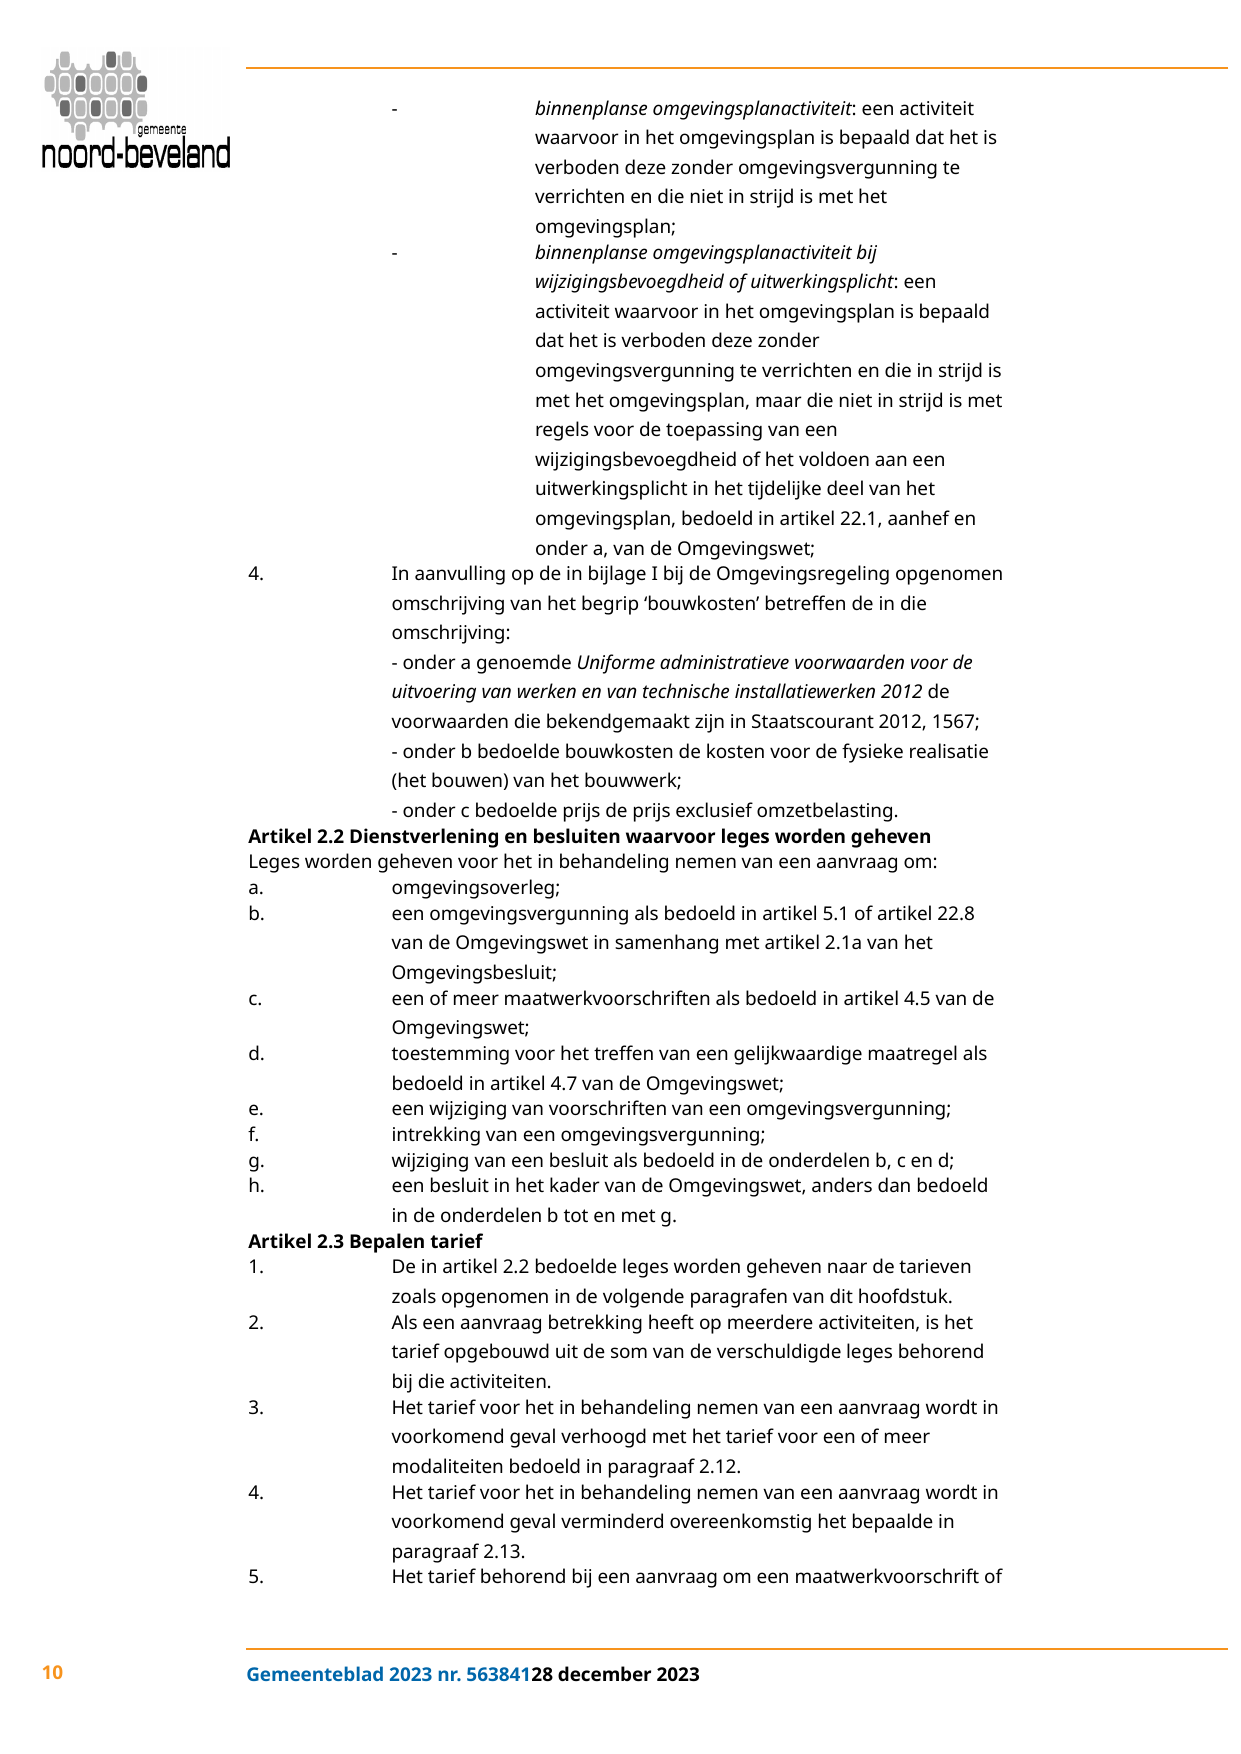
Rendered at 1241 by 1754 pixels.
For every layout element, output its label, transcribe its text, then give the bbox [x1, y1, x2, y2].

table_cell [1008, 874, 1152, 900]
table_cell f. [248, 1121, 391, 1147]
table_cell 2. [248, 1309, 391, 1394]
table_cell [1008, 985, 1152, 1040]
table_cell Leges worden geheven voor het in behandeling nemen van een aanvraag om: [248, 849, 1008, 874]
picture [41, 47, 231, 172]
table_cell Het tarief voor het in behandeling nemen van een aanvraag wordt in voorkomend geval verhoogd met het tarief voor een of meer modaliteiten bedoeld in paragraaf 2.12. [391, 1394, 1008, 1479]
table_cell binnenplanse omgevingsplanactiviteit: een activiteit waarvoor in het omgevingsplan is bepaald dat het is verboden deze zonder omgevingsvergunning te verrichten en die niet in strijd is met het omgevingsplan; [535, 95, 1008, 239]
table_cell [248, 95, 391, 239]
table_cell In aanvulling op de in bijlage I bij de Omgevingsregeling opgenomen omschrijving van het begrip ‘bouwkosten’ betreffen de in die omschrijving: - onder a genoemde Uniforme administratieve voorwaarden voor de uitvoering van werken en van technische installatiewerken 2012 de voorwaarden die bekendgemaakt zijn in Staatscourant 2012, 1567; - onder b bedoelde bouwkosten de kosten voor de fysieke realisatie (het bouwen) van het bouwwerk; - onder c bedoelde prijs de prijs exclusief omzetbelasting. [391, 560, 1008, 823]
table_cell [1008, 1040, 1152, 1096]
table_cell [1008, 823, 1152, 848]
table_cell omgevingsoverleg; [391, 874, 1008, 900]
table_cell [1008, 95, 1152, 239]
table_cell De in artikel 2.2 bedoelde leges worden geheven naar de tarieven zoals opgenomen in de volgende paragrafen van dit hoofdstuk. [391, 1254, 1008, 1309]
table_cell 5. [248, 1564, 391, 1589]
table_cell 4. [248, 560, 391, 823]
table_cell 1. [248, 1254, 391, 1309]
table_cell een of meer maatwerkvoorschriften als bedoeld in artikel 4.5 van de Omgevingswet; [391, 985, 1008, 1040]
table_cell - [391, 95, 535, 239]
table_cell - [391, 239, 535, 560]
table_cell [1008, 1309, 1152, 1394]
table_cell h. [248, 1173, 391, 1228]
table_cell [1008, 1254, 1152, 1309]
table_cell een omgevingsvergunning als bedoeld in artikel 5.1 of artikel 22.8 van de Omgevingswet in samenhang met artikel 2.1a van het Omgevingsbesluit; [391, 900, 1008, 985]
table_cell toestemming voor het treffen van een gelijkwaardige maatregel als bedoeld in artikel 4.7 van de Omgevingswet; [391, 1040, 1008, 1096]
table_cell een wijziging van voorschriften van een omgevingsvergunning; [391, 1096, 1008, 1121]
table_cell g. [248, 1147, 391, 1173]
table_cell [1008, 1394, 1152, 1479]
table_cell Artikel 2.2 Dienstverlening en besluiten waarvoor leges worden geheven [248, 823, 1008, 848]
table_cell [1008, 1147, 1152, 1173]
table_cell een besluit in het kader van de Omgevingswet, anders dan bedoeld in de onderdelen b tot en met g. [391, 1173, 1008, 1228]
table_cell d. [248, 1040, 391, 1096]
table_cell [1008, 900, 1152, 985]
table_cell [1008, 1121, 1152, 1147]
table_cell 4. [248, 1479, 391, 1564]
table_cell binnenplanse omgevingsplanactiviteit bij wijzigingsbevoegdheid of uitwerkingsplicht: een activiteit waarvoor in het omgevingsplan is bepaald dat het is verboden deze zonder omgevingsvergunning te verrichten en die in strijd is met het omgevingsplan, maar die niet in strijd is met regels voor de toepassing van een wijzigingsbevoegdheid of het voldoen aan een uitwerkingsplicht in het tijdelijke deel van het omgevingsplan, bedoeld in artikel 22.1, aanhef en onder a, van de Omgevingswet; [535, 239, 1008, 560]
table_cell intrekking van een omgevingsvergunning; [391, 1121, 1008, 1147]
table_cell a. [248, 874, 391, 900]
table_cell b. [248, 900, 391, 985]
table_cell wijziging van een besluit als bedoeld in de onderdelen b, c en d; [391, 1147, 1008, 1173]
table_cell [248, 239, 391, 560]
table_cell [1008, 239, 1152, 560]
table_cell [1008, 1096, 1152, 1121]
table_cell [1008, 1228, 1152, 1254]
table_cell [1008, 1173, 1152, 1228]
table_cell Artikel 2.3 Bepalen tarief [248, 1228, 1008, 1254]
table_cell e. [248, 1096, 391, 1121]
table_cell [1008, 1564, 1152, 1589]
table_cell [1008, 1479, 1152, 1564]
table_cell [1008, 560, 1152, 823]
table_cell Het tarief voor het in behandeling nemen van een aanvraag wordt in voorkomend geval verminderd overeenkomstig het bepaalde in paragraaf 2.13. [391, 1479, 1008, 1564]
table_cell Als een aanvraag betrekking heeft op meerdere activiteiten, is het tarief opgebouwd uit de som van de verschuldigde leges behorend bij die activiteiten. [391, 1309, 1008, 1394]
table_cell 3. [248, 1394, 391, 1479]
table_cell Het tarief behorend bij een aanvraag om een maatwerkvoorschrift of [391, 1564, 1008, 1589]
table_cell [1008, 849, 1152, 874]
table_cell c. [248, 985, 391, 1040]
